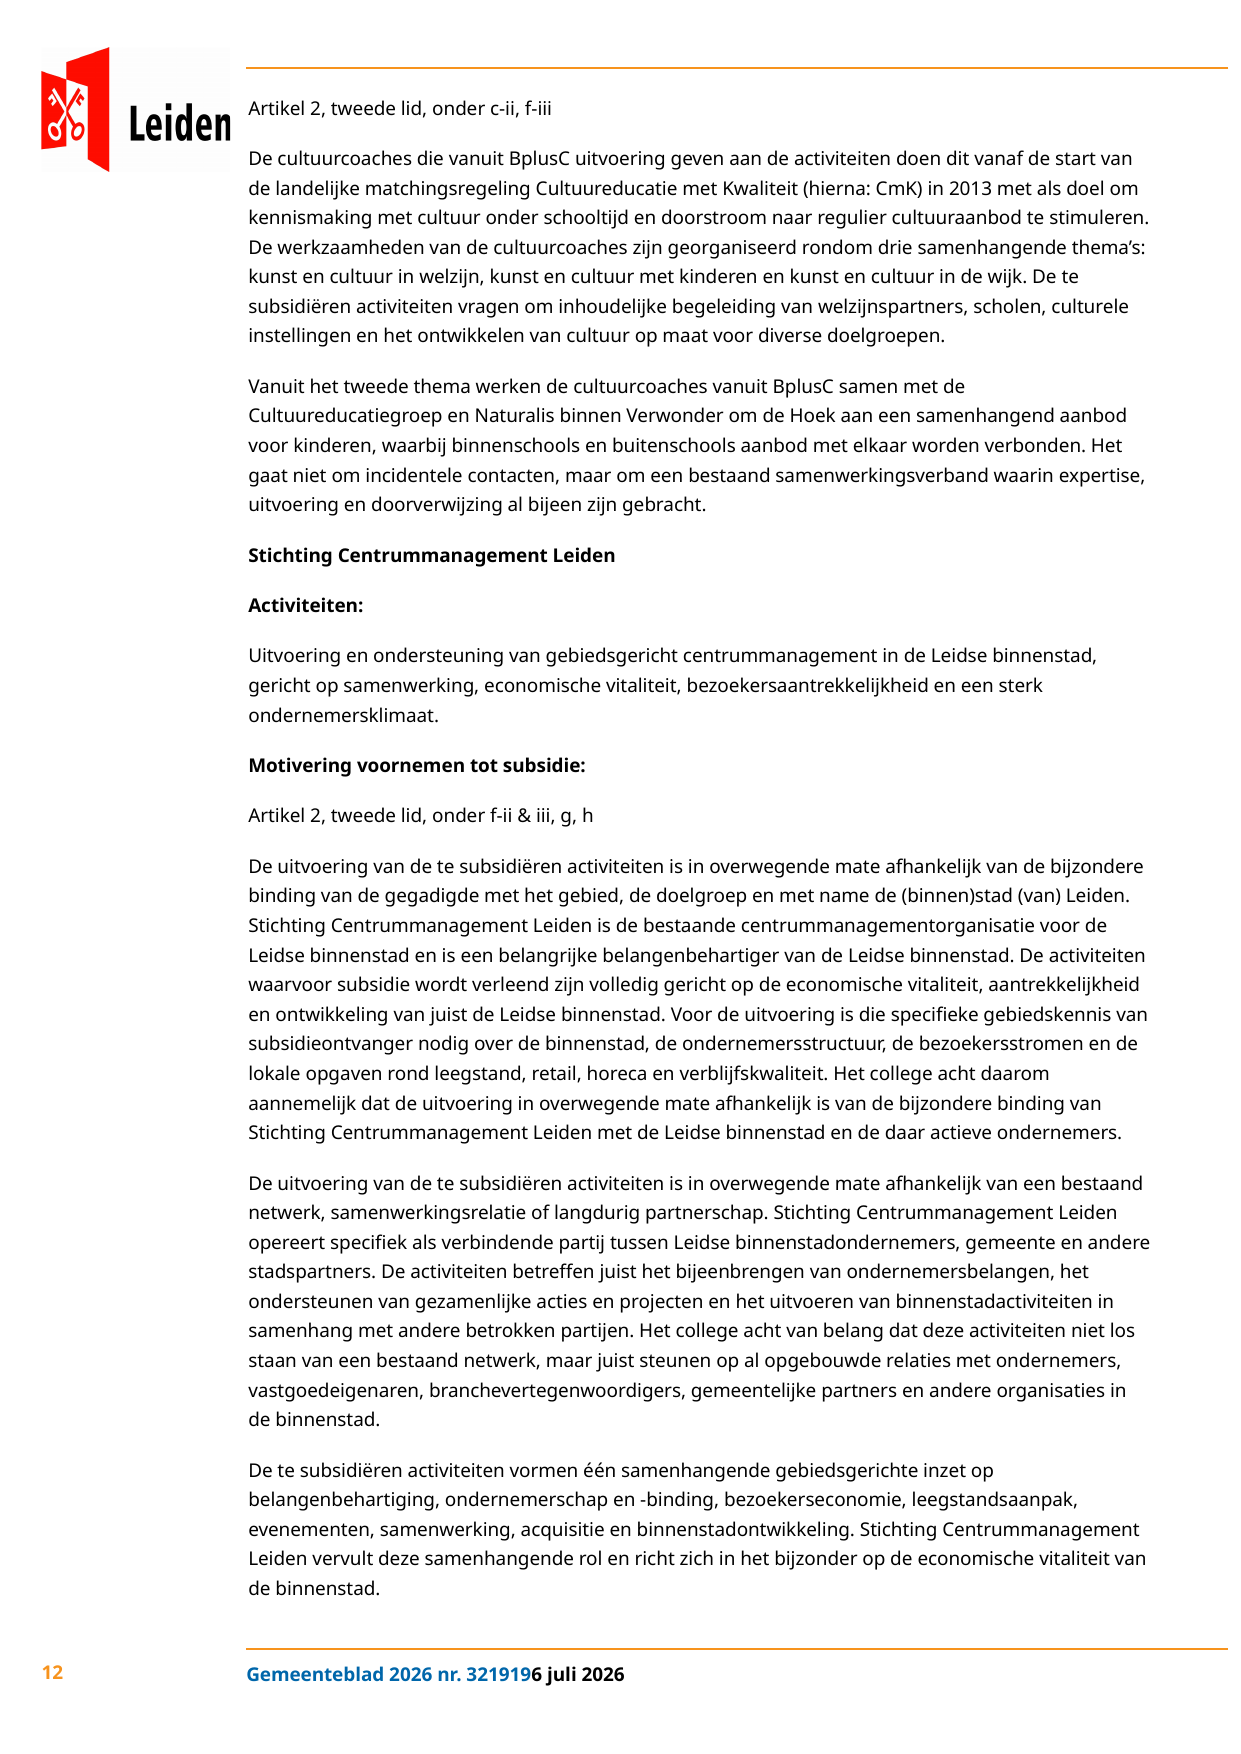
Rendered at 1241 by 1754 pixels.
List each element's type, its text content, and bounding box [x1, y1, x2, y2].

text De uitvoering van de te subsidiëren activiteiten is in overwegende mate afhankelijk van de bijzondere binding van de gegadigde met het gebied, de doelgroep en met name de (binnen)stad (van) Leiden. Stichting Centrummanagement Leiden is de bestaande centrummanagementorganisatie voor de Leidse binnenstad en is een belangrijke belangenbehartiger van de Leidse binnenstad. De activiteiten waarvoor subsidie wordt verleend zijn volledig gericht op de economische vitaliteit, aantrekkelijkheid en ontwikkeling van juist de Leidse binnenstad. Voor de uitvoering is die specifieke gebiedskennis van subsidieontvanger nodig over de binnenstad, de ondernemersstructuur, de bezoekersstromen en de lokale opgaven rond leegstand, retail, horeca en verblijfskwaliteit. Het college acht daarom aannemelijk dat de uitvoering in overwegende mate afhankelijk is van de bijzondere binding van Stichting Centrummanagement Leiden met de Leidse binnenstad en de daar actieve ondernemers. [248, 853, 1152, 1145]
text De uitvoering van de te subsidiëren activiteiten is in overwegende mate afhankelijk van een bestaand netwerk, samenwerkingsrelatie of langdurig partnerschap. Stichting Centrummanagement Leiden opereert specifiek als verbindende partij tussen Leidse binnenstadondernemers, gemeente en andere stadspartners. De activiteiten betreffen juist het bijeenbrengen van ondernemersbelangen, het ondersteunen van gezamenlijke acties en projecten en het uitvoeren van binnenstadactiviteiten in samenhang met andere betrokken partijen. Het college acht van belang dat deze activiteiten niet los staan van een bestaand netwerk, maar juist steunen op al opgebouwde relaties met ondernemers, vastgoedeigenaren, branchevertegenwoordigers, gemeentelijke partners en andere organisaties in de binnenstad. [248, 1170, 1152, 1432]
text Activiteiten: [248, 592, 1152, 618]
text Artikel 2, tweede lid, onder c-ii, f-iii [248, 95, 1152, 121]
text Stichting Centrummanagement Leiden [248, 542, 1152, 568]
picture [41, 47, 231, 172]
text Motivering voornemen tot subsidie: [248, 752, 1152, 778]
text Uitvoering en ondersteuning van gebiedsgericht centrummanagement in de Leidse binnenstad, gericht op samenwerking, economische vitaliteit, bezoekersaantrekkelijkheid en een sterk ondernemersklimaat. [248, 643, 1152, 728]
text Vanuit het tweede thema werken de cultuurcoaches vanuit BplusC samen met de Cultuureducatiegroep en Naturalis binnen Verwonder om de Hoek aan een samenhangend aanbod voor kinderen, waarbij binnenschools en buitenschools aanbod met elkaar worden verbonden. Het gaat niet om incidentele contacten, maar om een bestaand samenwerkingsverband waarin expertise, uitvoering en doorverwijzing al bijeen zijn gebracht. [248, 373, 1152, 517]
text De te subsidiëren activiteiten vormen één samenhangende gebiedsgerichte inzet op belangenbehartiging, ondernemerschap en -binding, bezoekerseconomie, leegstandsaanpak, evenementen, samenwerking, acquisitie en binnenstadontwikkeling. Stichting Centrummanagement Leiden vervult deze samenhangende rol en richt zich in het bijzonder op de economische vitaliteit van de binnenstad. [248, 1457, 1152, 1601]
text Artikel 2, tweede lid, onder f-ii & iii, g, h [248, 803, 1152, 828]
text De cultuurcoaches die vanuit BplusC uitvoering geven aan de activiteiten doen dit vanaf de start van de landelijke matchingsregeling Cultuureducatie met Kwaliteit (hierna: CmK) in 2013 met als doel om kennismaking met cultuur onder schooltijd en doorstroom naar regulier cultuuraanbod te stimuleren. De werkzaamheden van de cultuurcoaches zijn georganiseerd rondom drie samenhangende thema’s: kunst en cultuur in welzijn, kunst en cultuur met kinderen en kunst en cultuur in de wijk. De te subsidiëren activiteiten vragen om inhoudelijke begeleiding van welzijnspartners, scholen, culturele instellingen en het ontwikkelen van cultuur op maat voor diverse doelgroepen. [248, 145, 1152, 348]
